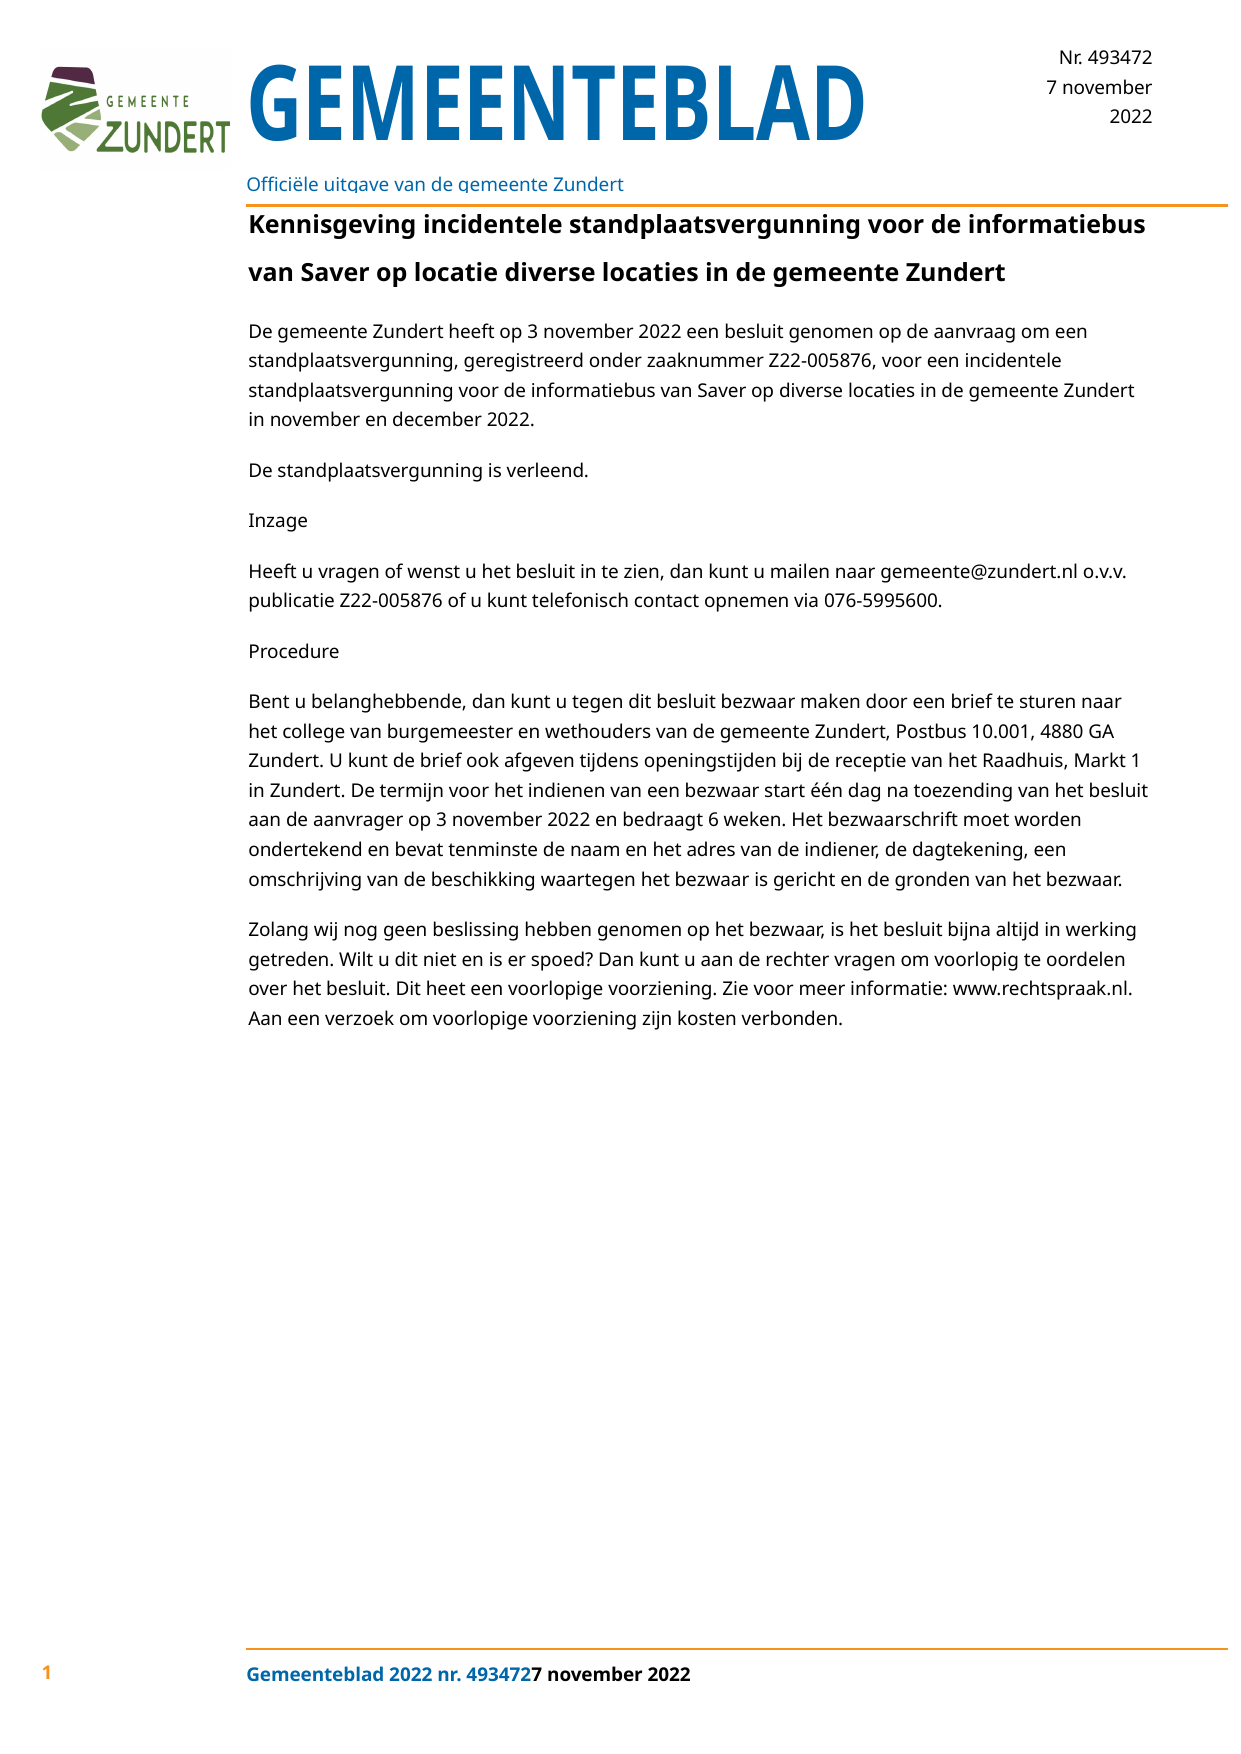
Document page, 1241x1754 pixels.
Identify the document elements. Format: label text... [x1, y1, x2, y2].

text Inzage [248, 507, 1152, 533]
picture [41, 47, 231, 172]
text Procedure [248, 638, 1152, 664]
text De standplaatsvergunning is verleend. [248, 457, 1152, 483]
text De gemeente Zundert heeft op 3 november 2022 een besluit genomen op de aanvraag om een standplaatsvergunning, geregistreerd onder zaaknummer Z22-005876, voor een incidentele standplaatsvergunning voor de informatiebus van Saver op diverse locaties in de gemeente Zundert in november en december 2022. [248, 318, 1152, 432]
text Zolang wij nog geen beslissing hebben genomen op het bezwaar, is het besluit bijna altijd in werking getreden. Wilt u dit niet en is er spoed? Dan kunt u aan de rechter vragen om voorlopig te oordelen over het besluit. Dit heet een voorlopige voorziening. Zie voor meer informatie: www.rechtspraak.nl. Aan een verzoek om voorlopige voorziening zijn kosten verbonden. [248, 916, 1152, 1031]
text Bent u belanghebbende, dan kunt u tegen dit besluit bezwaar maken door een brief te sturen naar het college van burgemeester en wethouders van de gemeente Zundert, Postbus 10.001, 4880 GA Zundert. U kunt de brief ook afgeven tijdens openingstijden bij de receptie van het Raadhuis, Markt 1 in Zundert. De termijn voor het indienen van een bezwaar start één dag na toezending van het besluit aan de aanvrager op 3 november 2022 en bedraagt 6 weken. Het bezwaarschrift moet worden ondertekend en bevat tenminste de naam en het adres van de indiener, de dagtekening, een omschrijving van de beschikking waartegen het bezwaar is gericht en de gronden van het bezwaar. [248, 688, 1152, 892]
text Heeft u vragen of wenst u het besluit in te zien, dan kunt u mailen naar gemeente@zundert.nl o.v.v. publicatie Z22-005876 of u kunt telefonisch contact opnemen via 076-5995600. [248, 558, 1152, 613]
text Kennisgeving incidentele standplaatsvergunning voor de informatiebus van Saver op locatie diverse locaties in de gemeente Zundert [248, 207, 1152, 288]
